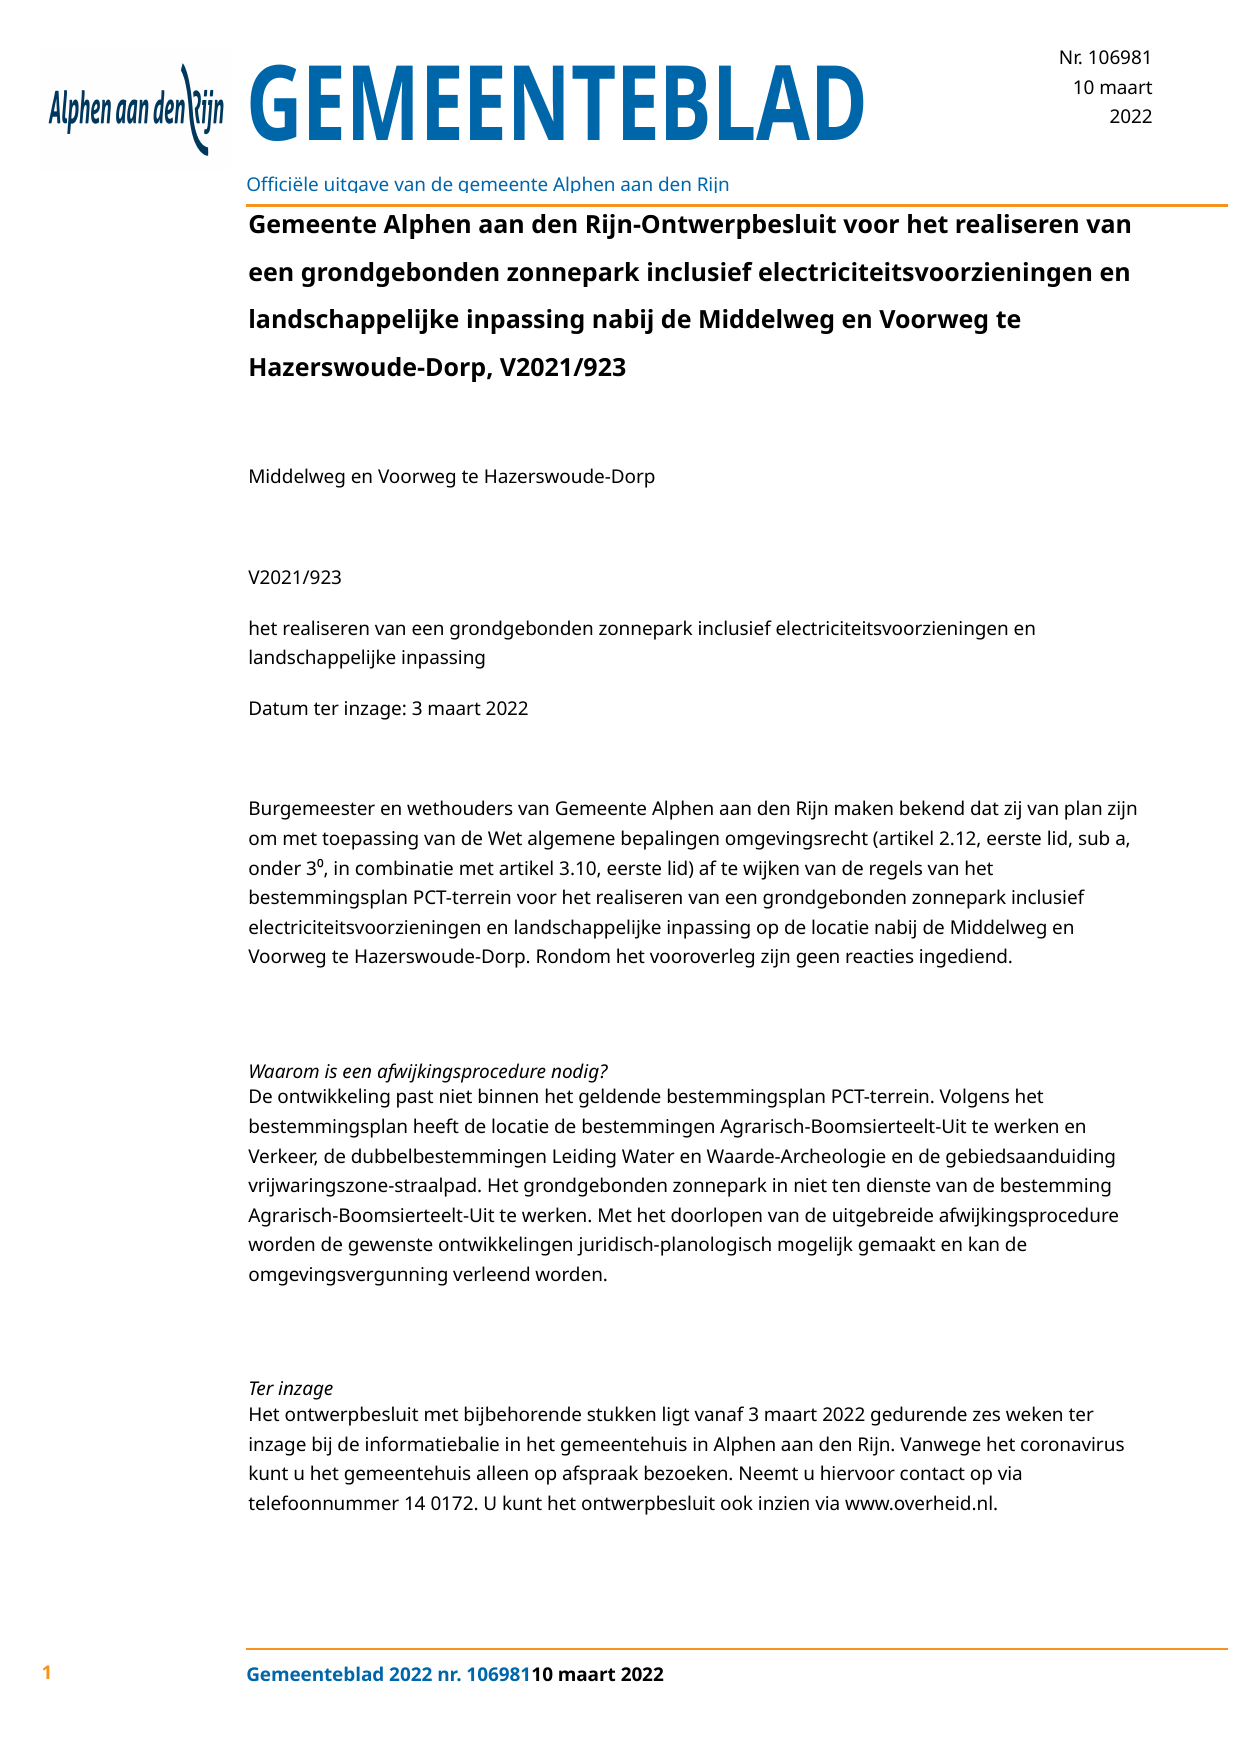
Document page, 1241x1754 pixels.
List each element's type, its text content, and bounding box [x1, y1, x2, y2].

text Het ontwerpbesluit met bijbehorende stukken ligt vanaf 3 maart 2022 gedurende zes weken ter inzage bij de informatiebalie in het gemeentehuis in Alphen aan den Rijn. Vanwege het coronavirus kunt u het gemeentehuis alleen op afspraak bezoeken. Neemt u hiervoor contact op via telefoonnummer 14 0172. U kunt het ontwerpbesluit ook inzien via www.overheid.nl. [248, 1401, 1152, 1516]
text Middelweg en Voorweg te Hazerswoude-Dorp [248, 463, 1152, 489]
text Gemeente Alphen aan den Rijn-Ontwerpbesluit voor het realiseren van een grondgebonden zonnepark inclusief electriciteitsvoorzieningen en landschappelijke inpassing nabij de Middelweg en Voorweg te Hazerswoude-Dorp, V2021/923 [248, 207, 1152, 384]
text Waarom is een afwijkingsprocedure nodig? [248, 1058, 1152, 1084]
picture [41, 47, 231, 172]
text het realiseren van een grondgebonden zonnepark inclusief electriciteitsvoorzieningen en landschappelijke inpassing [248, 615, 1152, 670]
text Burgemeester en wethouders van Gemeente Alphen aan den Rijn maken bekend dat zij van plan zijn om met toepassing van de Wet algemene bepalingen omgevingsrecht (artikel 2.12, eerste lid, sub a, onder 3⁰, in combinatie met artikel 3.10, eerste lid) af te wijken van de regels van het bestemmingsplan PCT-terrein voor het realiseren van een grondgebonden zonnepark inclusief electriciteitsvoorzieningen en landschappelijke inpassing op de locatie nabij de Middelweg en Voorweg te Hazerswoude-Dorp. Rondom het vooroverleg zijn geen reacties ingediend. [248, 796, 1152, 969]
text Datum ter inzage: 3 maart 2022 [248, 695, 1152, 721]
text V2021/923 [248, 564, 1152, 590]
text Ter inzage [248, 1376, 1152, 1401]
text De ontwikkeling past niet binnen het geldende bestemmingsplan PCT-terrein. Volgens het bestemmingsplan heeft de locatie de bestemmingen Agrarisch-Boomsierteelt-Uit te werken en Verkeer, de dubbelbestemmingen Leiding Water en Waarde-Archeologie en de gebiedsaanduiding vrijwaringszone-straalpad. Het grondgebonden zonnepark in niet ten dienste van de bestemming Agrarisch-Boomsierteelt-Uit te werken. Met het doorlopen van de uitgebreide afwijkingsprocedure worden de gewenste ontwikkelingen juridisch-planologisch mogelijk gemaakt en kan de omgevingsvergunning verleend worden. [248, 1084, 1152, 1287]
